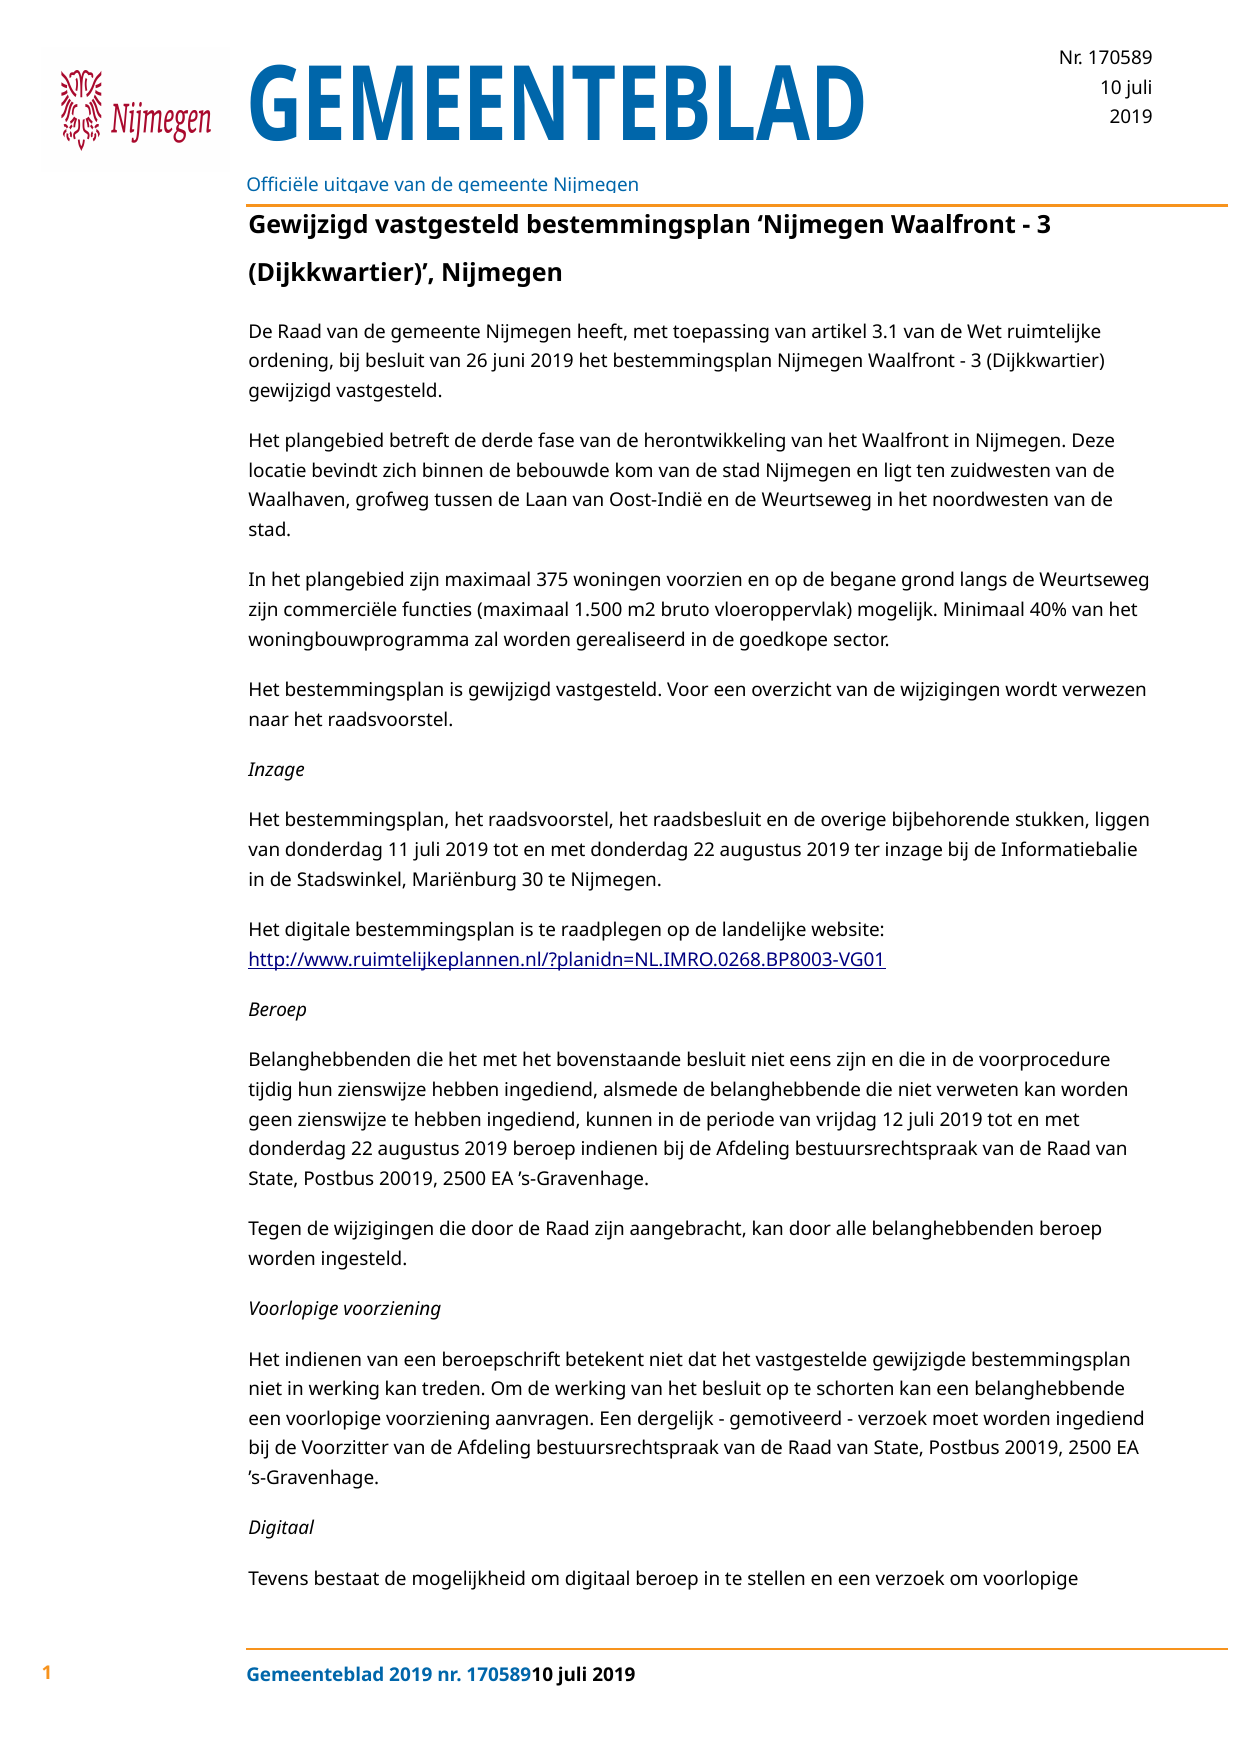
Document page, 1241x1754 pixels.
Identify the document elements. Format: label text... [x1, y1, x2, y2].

text Het bestemmingsplan is gewijzigd vastgesteld. Voor een overzicht van de wijzigingen wordt verwezen naar het raadsvoorstel. [248, 676, 1152, 732]
text Het digitale bestemmingsplan is te raadplegen op de landelijke website: http://www.ruimtelijkeplannen.nl/?planidn=NL.IMRO.0268.BP8003-VG01 [248, 916, 1152, 972]
text In het plangebied zijn maximaal 375 woningen voorzien en op de begane grond langs de Weurtseweg zijn commerciële functies (maximaal 1.500 m2 bruto vloeroppervlak) mogelijk. Minimaal 40% van het woningbouwprogramma zal worden gerealiseerd in de goedkope sector. [248, 567, 1152, 652]
text De Raad van de gemeente Nijmegen heeft, met toepassing van artikel 3.1 van de Wet ruimtelijke ordening, bij besluit van 26 juni 2019 het bestemmingsplan Nijmegen Waalfront - 3 (Dijkkwartier) gewijzigd vastgesteld. [248, 318, 1152, 403]
text Beroep [248, 996, 1152, 1022]
text Het plangebied betreft de derde fase van de herontwikkeling van het Waalfront in Nijmegen. Deze locatie bevindt zich binnen de bebouwde kom van de stad Nijmegen en ligt ten zuidwesten van de Waalhaven, grofweg tussen de Laan van Oost-Indië en de Weurtseweg in het noordwesten van de stad. [248, 427, 1152, 542]
text Voorlopige voorziening [248, 1295, 1152, 1321]
text Gewijzigd vastgesteld bestemmingsplan ‘Nijmegen Waalfront - 3 (Dijkkwartier)’, Nijmegen [248, 207, 1152, 288]
picture [41, 47, 231, 172]
text Het indienen van een beroepschrift betekent niet dat het vastgestelde gewijzigde bestemmingsplan niet in werking kan treden. Om de werking van het besluit op te schorten kan een belanghebbende een voorlopige voorziening aanvragen. Een dergelijk - gemotiveerd - verzoek moet worden ingediend bij de Voorzitter van de Afdeling bestuursrechtspraak van de Raad van State, Postbus 20019, 2500 EA ’s-Gravenhage. [248, 1346, 1152, 1490]
text Belanghebbenden die het met het bovenstaande besluit niet eens zijn en die in de voorprocedure tijdig hun zienswijze hebben ingediend, alsmede de belanghebbende die niet verweten kan worden geen zienswijze te hebben ingediend, kunnen in de periode van vrijdag 12 juli 2019 tot en met donderdag 22 augustus 2019 beroep indienen bij de Afdeling bestuursrechtspraak van de Raad van State, Postbus 20019, 2500 EA ’s-Gravenhage. [248, 1047, 1152, 1191]
text Tevens bestaat de mogelijkheid om digitaal beroep in te stellen en een verzoek om voorlopige [248, 1565, 1152, 1591]
text Digitaal [248, 1514, 1152, 1540]
text Het bestemmingsplan, het raadsvoorstel, het raadsbesluit en de overige bijbehorende stukken, liggen van donderdag 11 juli 2019 tot en met donderdag 22 augustus 2019 ter inzage bij de Informatiebalie in de Stadswinkel, Mariënburg 30 te Nijmegen. [248, 807, 1152, 892]
text Inzage [248, 756, 1152, 782]
text Tegen de wijzigingen die door de Raad zijn aangebracht, kan door alle belanghebbenden beroep worden ingesteld. [248, 1215, 1152, 1271]
